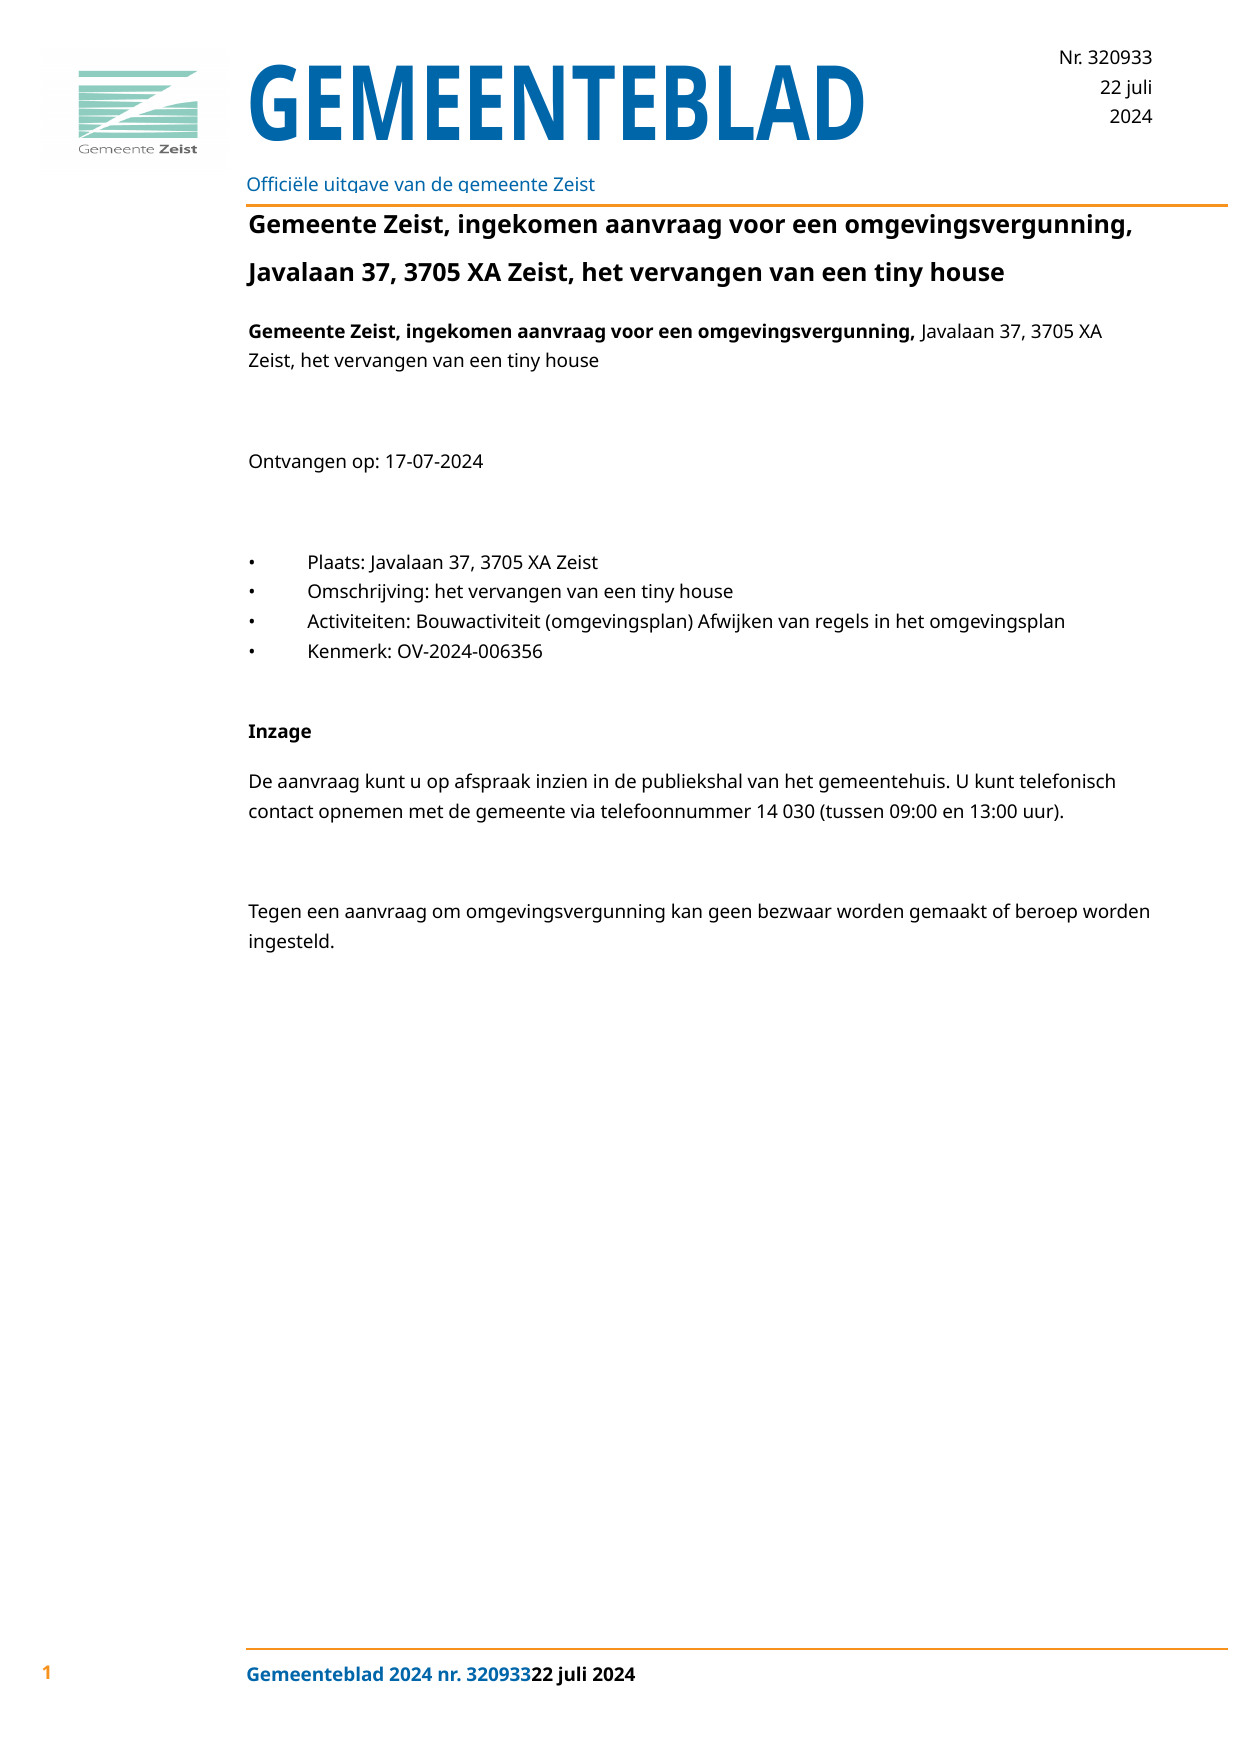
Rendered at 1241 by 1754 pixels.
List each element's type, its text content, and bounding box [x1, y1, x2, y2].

text Gemeente Zeist, ingekomen aanvraag voor een omgevingsvergunning, Javalaan 37, 3705 XA Zeist, het vervangen van een tiny house [248, 318, 1152, 373]
text Gemeente Zeist, ingekomen aanvraag voor een omgevingsvergunning, Javalaan 37, 3705 XA Zeist, het vervangen van een tiny house [248, 207, 1152, 288]
text De aanvraag kunt u op afspraak inzien in de publiekshal van het gemeentehuis. U kunt telefonisch contact opnemen met de gemeente via telefoonnummer 14 030 (tussen 09:00 en 13:00 uur). [248, 768, 1152, 824]
picture [41, 47, 231, 172]
text Ontvangen op: 17-07-2024 [248, 448, 1152, 474]
text Inzage [248, 718, 1152, 744]
list Omschrijving: het vervangen van een tiny house [248, 579, 1152, 604]
list Activiteiten: Bouwactiviteit (omgevingsplan) Afwijken van regels in het omgevingsplan [248, 608, 1152, 634]
text Tegen een aanvraag om omgevingsvergunning kan geen bezwaar worden gemaakt of beroep worden ingesteld. [248, 899, 1152, 954]
list Plaats: Javalaan 37, 3705 XA Zeist [248, 549, 1152, 575]
list Kenmerk: OV-2024-006356 [248, 638, 1152, 664]
